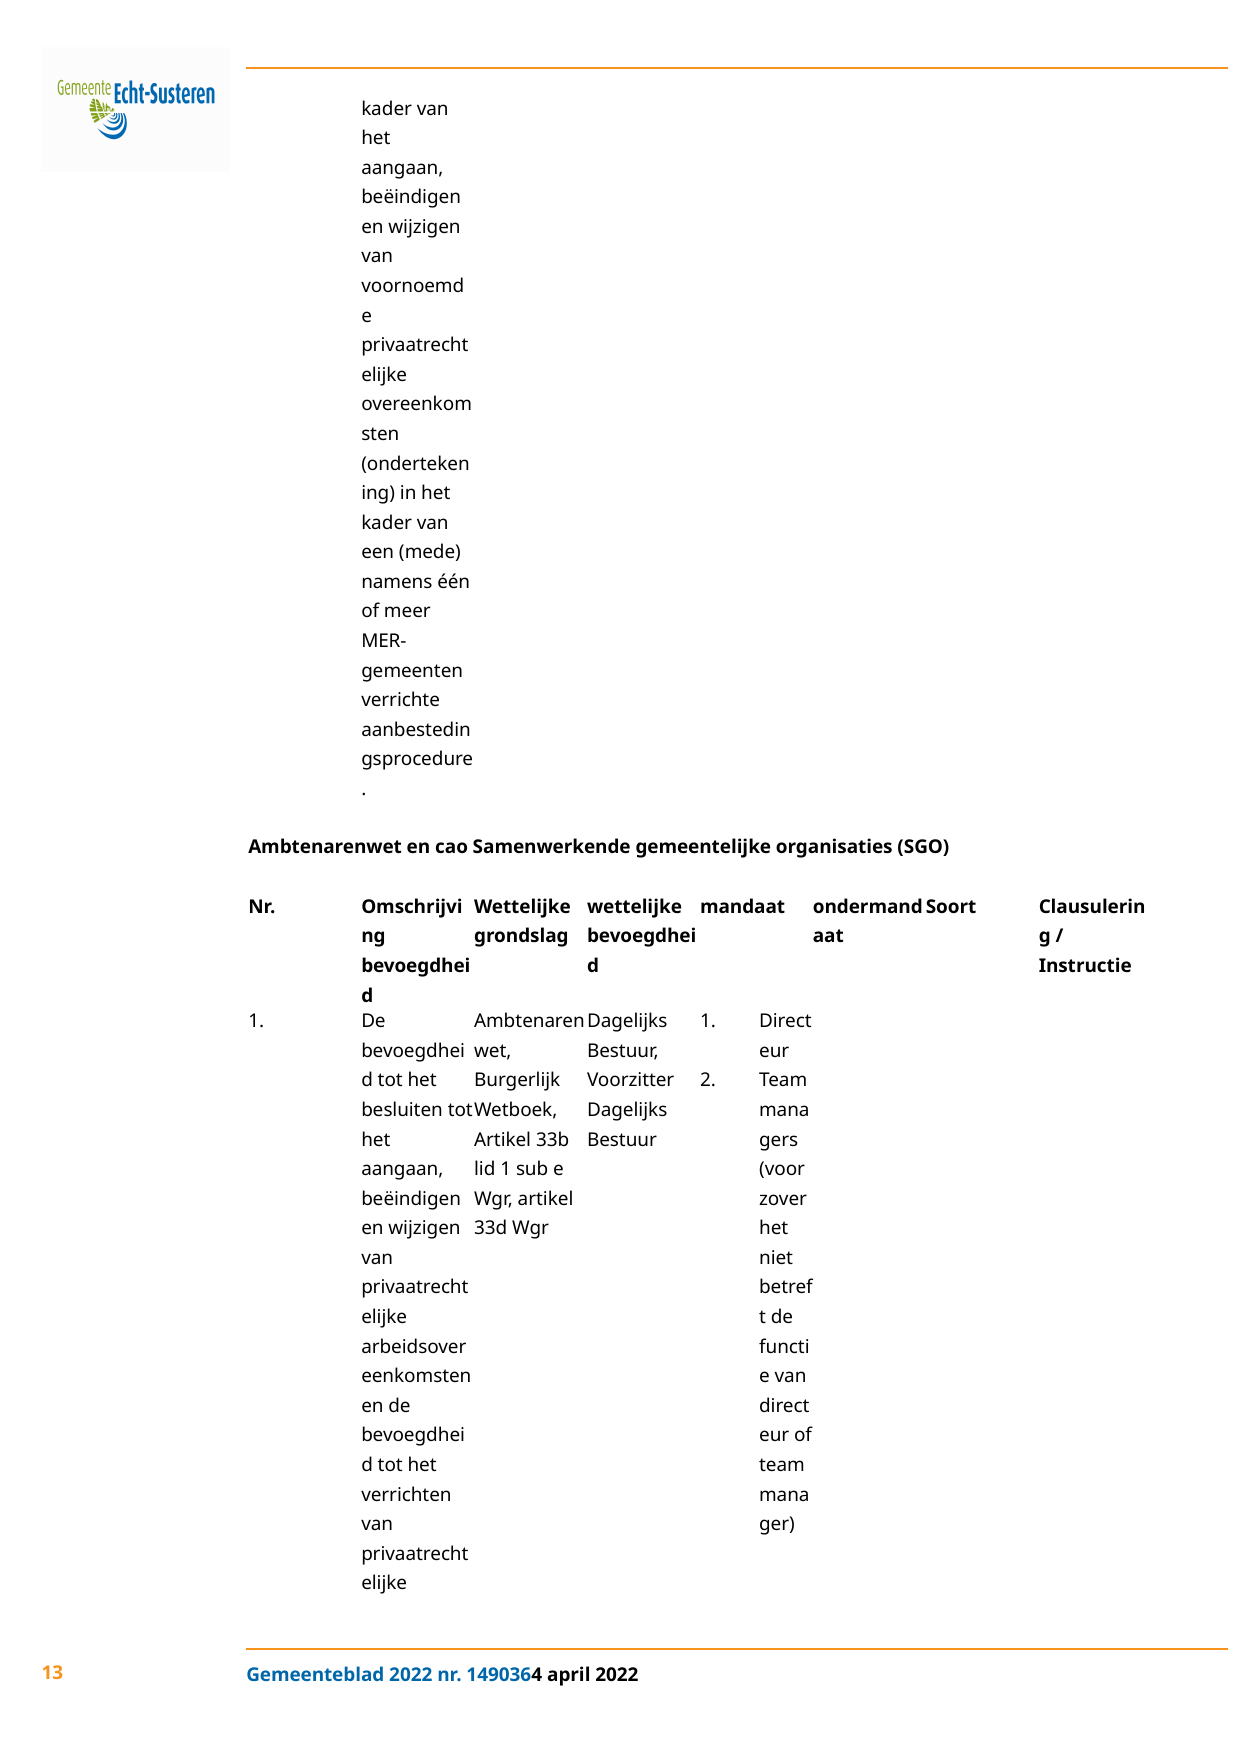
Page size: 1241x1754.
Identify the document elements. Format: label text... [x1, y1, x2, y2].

table_cell kader van het aangaan, beëindigen en wijzigen van voornoemde privaatrechtelijke overeenkomsten (ondertekening) in het kader van een (mede) namens één of meer MER-gemeenten verrichte aanbestedingsprocedure. [361, 95, 474, 801]
table_cell Directeur Teammanagers (voor zover het niet betreft de functie van directeur of teammanager) [700, 1008, 813, 1595]
table_header Omschrijving bevoegdheid [361, 893, 474, 1007]
picture [41, 47, 231, 172]
table_header Wettelijke grondslag [474, 893, 587, 1007]
table_cell De bevoegdheid tot het besluiten tot het aangaan, beëindigen en wijzigen van privaatrechtelijke arbeidsovereenkomsten en de bevoegdheid tot het verrichten van privaatrechtelijke [361, 1008, 474, 1595]
text Ambtenarenwet en cao Samenwerkende gemeentelijke organisaties (SGO) [248, 834, 1152, 859]
table_cell [587, 95, 700, 801]
table_cell [813, 95, 926, 801]
table_header ondermandaat [813, 893, 926, 1007]
table_cell 1. [248, 1008, 361, 1595]
table_cell [1039, 95, 1152, 801]
table_cell Dagelijks Bestuur, Voorzitter Dagelijks Bestuur [587, 1008, 700, 1595]
table_header Soort [926, 893, 1038, 1007]
table_header Clausulering / Instructie [1039, 893, 1152, 1007]
table_cell [248, 95, 361, 801]
table_cell [813, 1008, 926, 1595]
table_cell [926, 95, 1038, 801]
table_cell [474, 95, 587, 801]
table_cell [926, 1008, 1038, 1595]
table_cell Ambtenarenwet, Burgerlijk Wetboek, Artikel 33b lid 1 sub e Wgr, artikel 33d Wgr [474, 1008, 587, 1595]
table_cell [1039, 1008, 1152, 1595]
table_header mandaat [700, 893, 813, 1007]
table_header Nr. [248, 893, 361, 1007]
table_cell [700, 95, 813, 801]
table_header wettelijke bevoegdheid [587, 893, 700, 1007]
